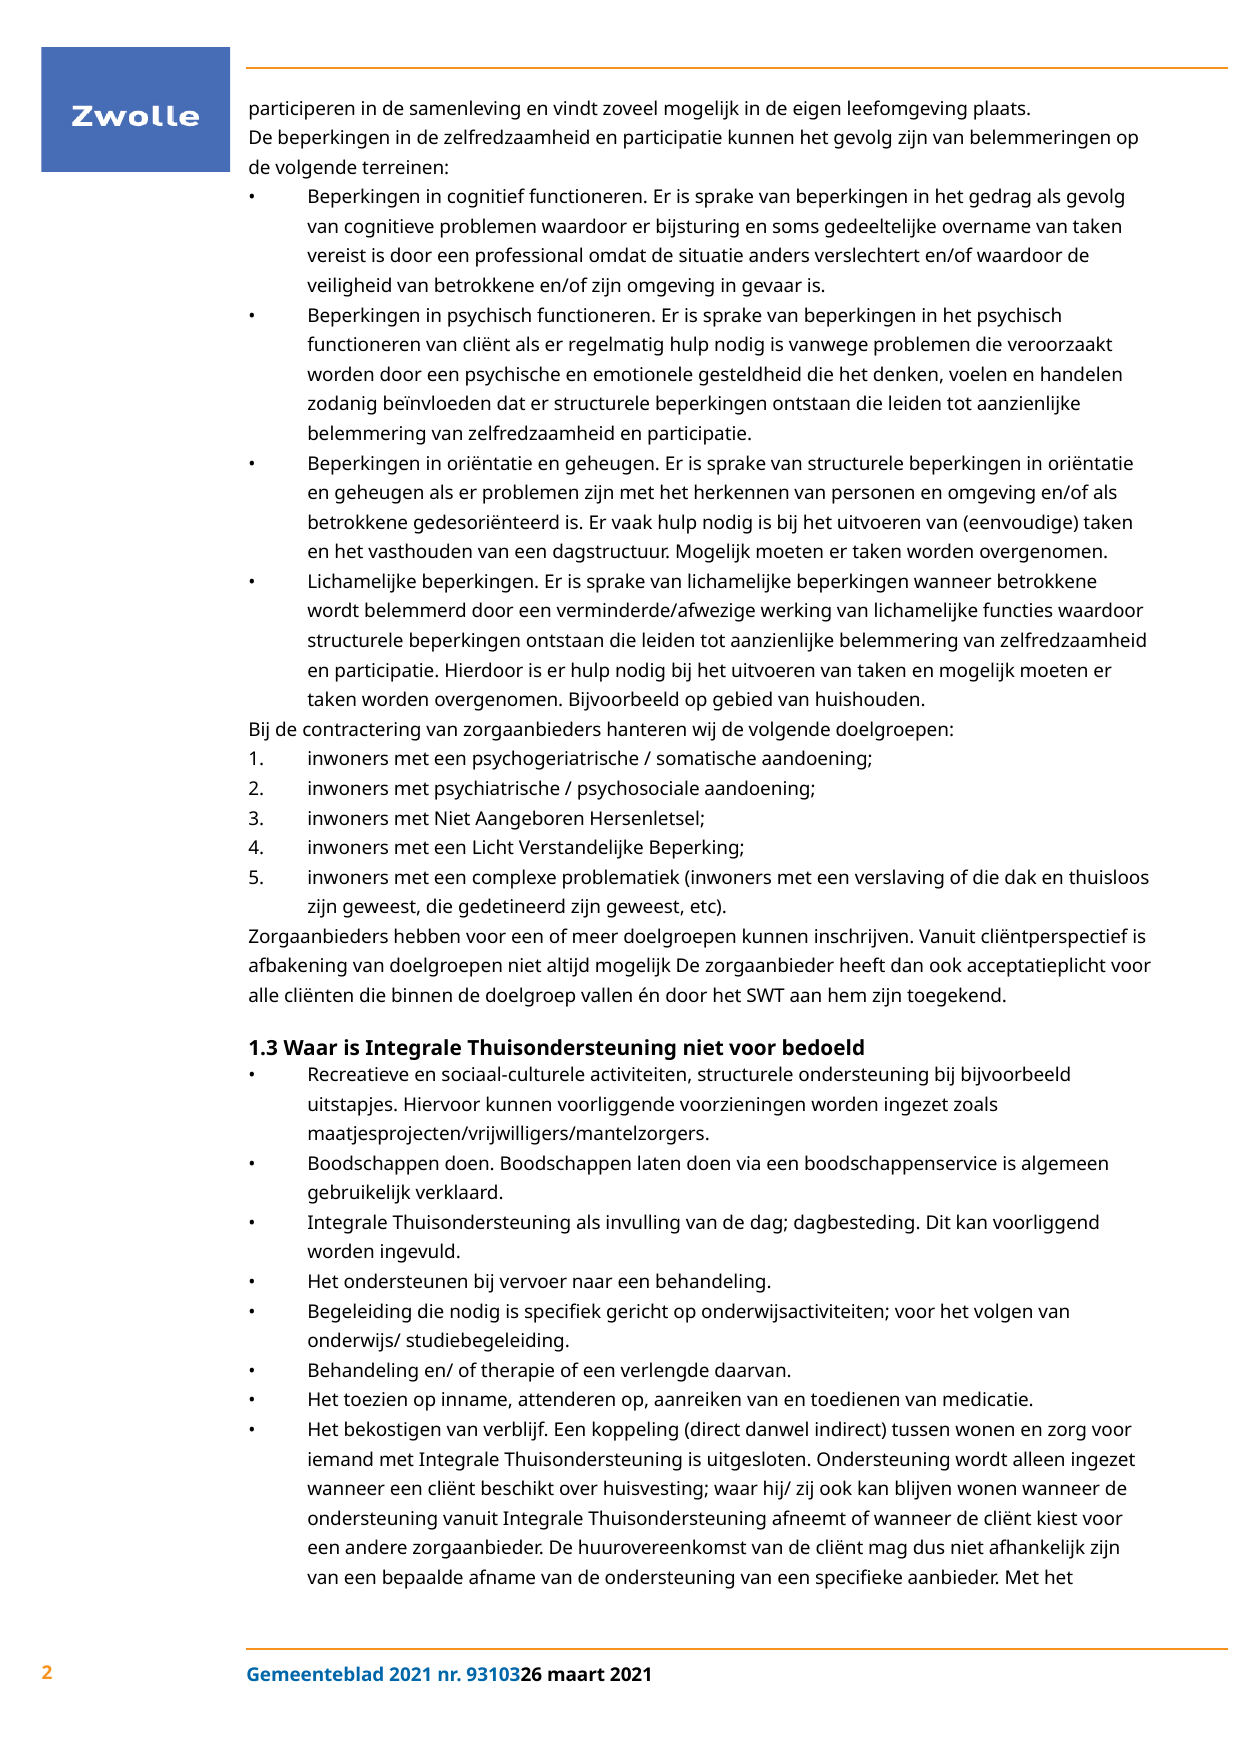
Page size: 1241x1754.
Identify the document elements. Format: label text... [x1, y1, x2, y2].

list inwoners met psychiatrische / psychosociale aandoening; [248, 775, 1152, 801]
list Beperkingen in oriëntatie en geheugen. Er is sprake van structurele beperkingen in oriëntatie en geheugen als er problemen zijn met het herkennen van personen en omgeving en/of als betrokkene gedesoriënteerd is. Er vaak hulp nodig is bij het uitvoeren van (eenvoudige) taken en het vasthouden van een dagstructuur. Mogelijk moeten er taken worden overgenomen. [248, 450, 1152, 564]
list inwoners met een Licht Verstandelijke Beperking; [248, 834, 1152, 860]
list Beperkingen in psychisch functioneren. Er is sprake van beperkingen in het psychisch functioneren van cliënt als er regelmatig hulp nodig is vanwege problemen die veroorzaakt worden door een psychische en emotionele gesteldheid die het denken, voelen en handelen zodanig beïnvloeden dat er structurele beperkingen ontstaan die leiden tot aanzienlijke belemmering van zelfredzaamheid en participatie. [248, 302, 1152, 446]
list inwoners met een complexe problematiek (inwoners met een verslaving of die dak en thuisloos zijn geweest, die gedetineerd zijn geweest, etc). [248, 864, 1152, 919]
list Boodschappen doen. Boodschappen laten doen via een boodschappenservice is algemeen gebruikelijk verklaard. [248, 1150, 1152, 1205]
list inwoners met Niet Aangeboren Hersenletsel; [248, 805, 1152, 831]
picture [41, 47, 231, 172]
list Integrale Thuisondersteuning als invulling van de dag; dagbesteding. Dit kan voorliggend worden ingevuld. [248, 1209, 1152, 1264]
list inwoners met een psychogeriatrische / somatische aandoening; [248, 746, 1152, 771]
list Beperkingen in cognitief functioneren. Er is sprake van beperkingen in het gedrag als gevolg van cognitieve problemen waardoor er bijsturing en soms gedeeltelijke overname van taken vereist is door een professional omdat de situatie anders verslechtert en/of waardoor de veiligheid van betrokkene en/of zijn omgeving in gevaar is. [248, 183, 1152, 298]
text De beperkingen in de zelfredzaamheid en participatie kunnen het gevolg zijn van belemmeringen op de volgende terreinen: [248, 124, 1152, 180]
text 1.3 Waar is Integrale Thuisondersteuning niet voor bedoeld [248, 1033, 1152, 1061]
list Begeleiding die nodig is specifiek gericht op onderwijsactiviteiten; voor het volgen van onderwijs/ studiebegeleiding. [248, 1298, 1152, 1353]
list Behandeling en/ of therapie of een verlengde daarvan. [248, 1357, 1152, 1383]
text Bij de contractering van zorgaanbieders hanteren wij de volgende doelgroepen: [248, 716, 1152, 742]
list Het bekostigen van verblijf. Een koppeling (direct danwel indirect) tussen wonen en zorg voor iemand met Integrale Thuisondersteuning is uitgesloten. Ondersteuning wordt alleen ingezet wanneer een cliënt beschikt over huisvesting; waar hij/ zij ook kan blijven wonen wanneer de ondersteuning vanuit Integrale Thuisondersteuning afneemt of wanneer de cliënt kiest voor een andere zorgaanbieder. De huurovereenkomst van de cliënt mag dus niet afhankelijk zijn van een bepaalde afname van de ondersteuning van een specifieke aanbieder. Met het [248, 1416, 1152, 1590]
list Lichamelijke beperkingen. Er is sprake van lichamelijke beperkingen wanneer betrokkene wordt belemmerd door een verminderde/afwezige werking van lichamelijke functies waardoor structurele beperkingen ontstaan die leiden tot aanzienlijke belemmering van zelfredzaamheid en participatie. Hierdoor is er hulp nodig bij het uitvoeren van taken en mogelijk moeten er taken worden overgenomen. Bijvoorbeeld op gebied van huishouden. [248, 568, 1152, 712]
text Zorgaanbieders hebben voor een of meer doelgroepen kunnen inschrijven. Vanuit cliëntperspectief is afbakening van doelgroepen niet altijd mogelijk De zorgaanbieder heeft dan ook acceptatieplicht voor alle cliënten die binnen de doelgroep vallen én door het SWT aan hem zijn toegekend. [248, 923, 1152, 1008]
text participeren in de samenleving en vindt zoveel mogelijk in de eigen leefomgeving plaats. [248, 95, 1152, 121]
list Het toezien op inname, attenderen op, aanreiken van en toedienen van medicatie. [248, 1387, 1152, 1412]
list Recreatieve en sociaal-culturele activiteiten, structurele ondersteuning bij bijvoorbeeld uitstapjes. Hiervoor kunnen voorliggende voorzieningen worden ingezet zoals maatjesprojecten/vrijwilligers/mantelzorgers. [248, 1061, 1152, 1146]
list Het ondersteunen bij vervoer naar een behandeling. [248, 1268, 1152, 1294]
